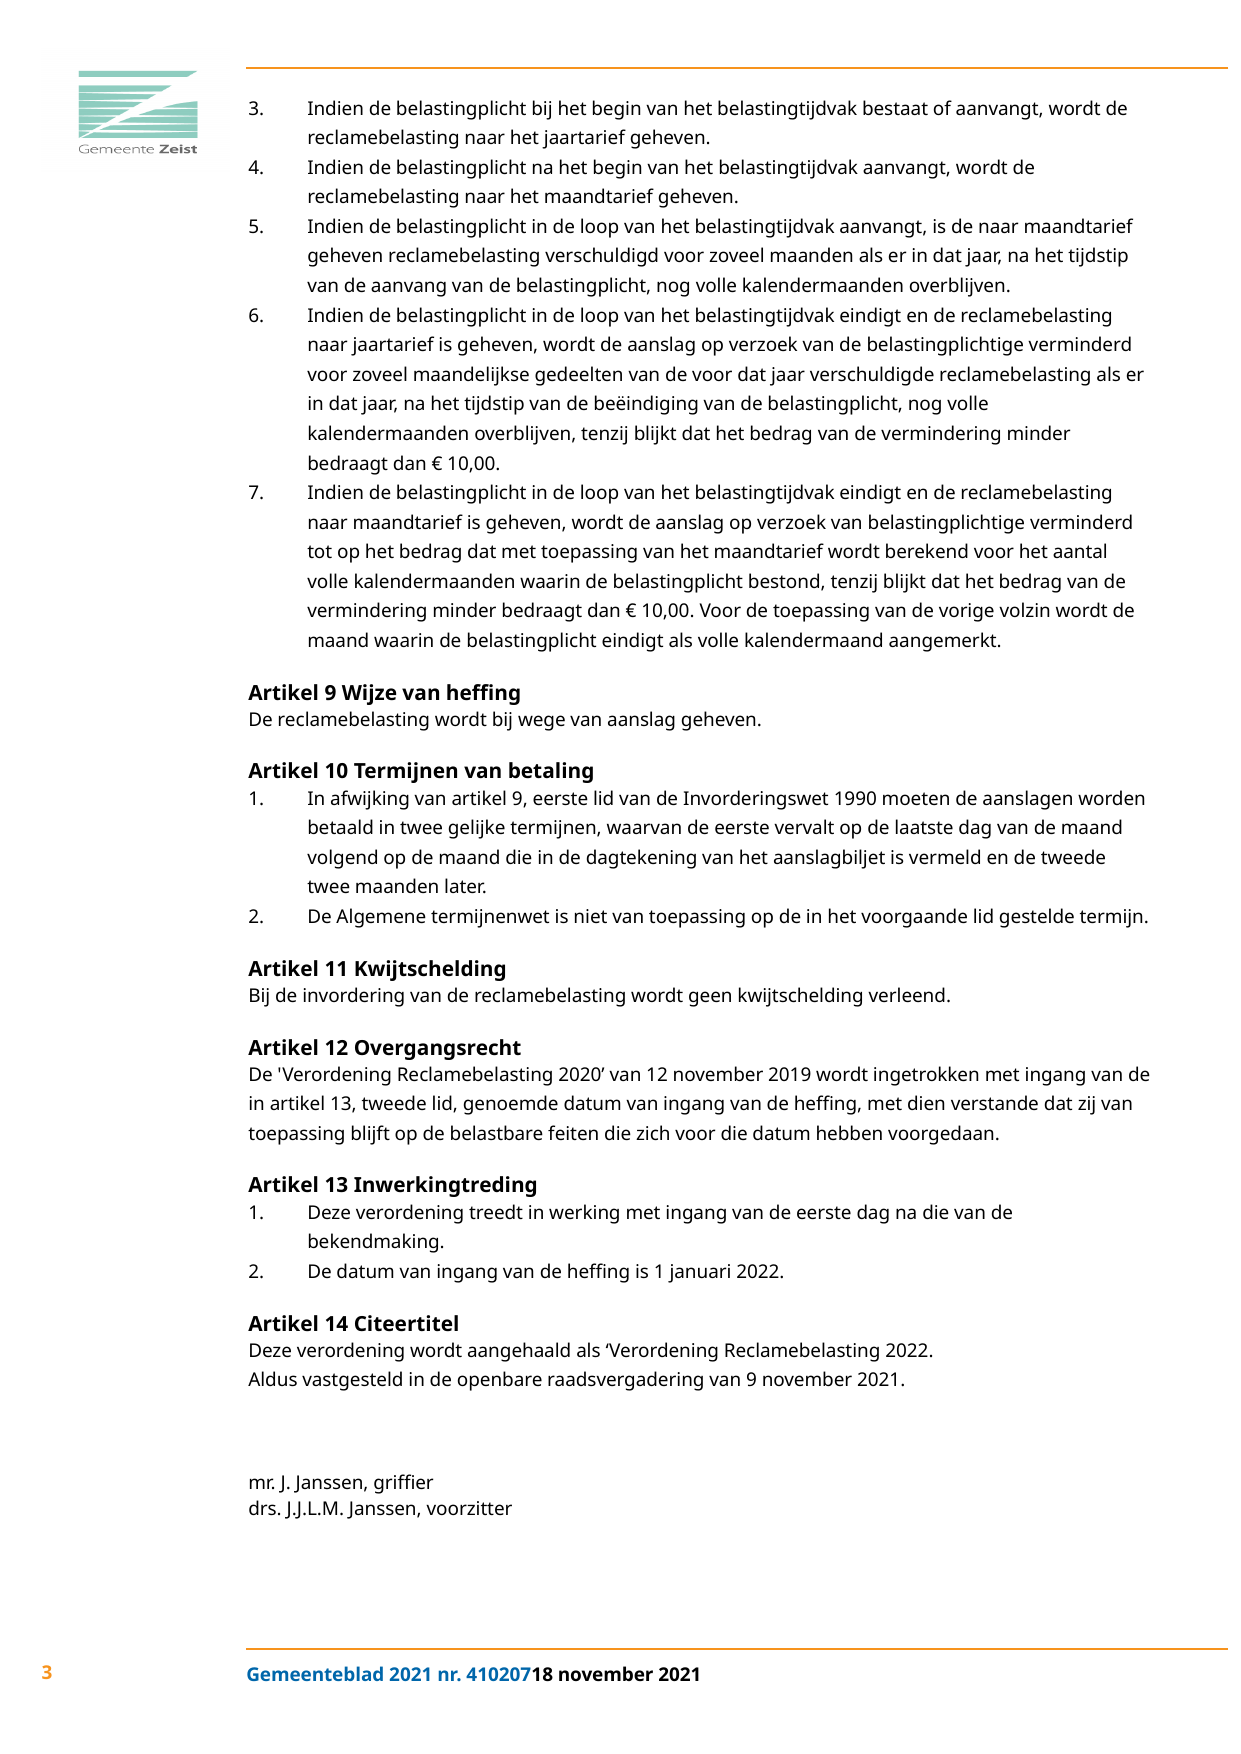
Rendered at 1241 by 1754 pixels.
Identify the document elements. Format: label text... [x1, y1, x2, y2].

text drs. J.J.L.M. Janssen, voorzitter [248, 1495, 1152, 1521]
text mr. J. Janssen, griffier [248, 1469, 1152, 1495]
text Artikel 14 Citeertitel [248, 1309, 1152, 1337]
list Indien de belastingplicht in de loop van het belastingtijdvak eindigt en de reclamebelasting naar maandtarief is geheven, wordt de aanslag op verzoek van belastingplichtige verminderd tot op het bedrag dat met toepassing van het maandtarief wordt berekend voor het aantal volle kalendermaanden waarin de belastingplicht bestond, tenzij blijkt dat het bedrag van de vermindering minder bedraagt dan € 10,00. Voor de toepassing van de vorige volzin wordt de maand waarin de belastingplicht eindigt als volle kalendermaand aangemerkt. [248, 479, 1152, 653]
text De 'Verordening Reclamebelasting 2020’ van 12 november 2019 wordt ingetrokken met ingang van de in artikel 13, tweede lid, genoemde datum van ingang van de heffing, met dien verstande dat zij van toepassing blijft op de belastbare feiten die zich voor die datum hebben voorgedaan. [248, 1061, 1152, 1146]
list De Algemene termijnenwet is niet van toepassing op de in het voorgaande lid gestelde termijn. [248, 903, 1152, 929]
text Artikel 11 Kwijtschelding [248, 954, 1152, 982]
text Deze verordening wordt aangehaald als ‘Verordening Reclamebelasting 2022. [248, 1337, 1152, 1363]
list De datum van ingang van de heffing is 1 januari 2022. [248, 1258, 1152, 1284]
text Artikel 9 Wijze van heffing [248, 678, 1152, 706]
list Indien de belastingplicht na het begin van het belastingtijdvak aanvangt, wordt de reclamebelasting naar het maandtarief geheven. [248, 154, 1152, 209]
list Indien de belastingplicht in de loop van het belastingtijdvak eindigt en de reclamebelasting naar jaartarief is geheven, wordt de aanslag op verzoek van de belastingplichtige verminderd voor zoveel maandelijkse gedeelten van de voor dat jaar verschuldigde reclamebelasting als er in dat jaar, na het tijdstip van de beëindiging van de belastingplicht, nog volle kalendermaanden overblijven, tenzij blijkt dat het bedrag van de vermindering minder bedraagt dan € 10,00. [248, 302, 1152, 476]
text De reclamebelasting wordt bij wege van aanslag geheven. [248, 706, 1152, 732]
text Bij de invordering van de reclamebelasting wordt geen kwijtschelding verleend. [248, 982, 1152, 1008]
text Artikel 13 Inwerkingtreding [248, 1171, 1152, 1199]
list Indien de belastingplicht bij het begin van het belastingtijdvak bestaat of aanvangt, wordt de reclamebelasting naar het jaartarief geheven. [248, 95, 1152, 150]
list Indien de belastingplicht in de loop van het belastingtijdvak aanvangt, is de naar maandtarief geheven reclamebelasting verschuldigd voor zoveel maanden als er in dat jaar, na het tijdstip van de aanvang van de belastingplicht, nog volle kalendermaanden overblijven. [248, 213, 1152, 298]
text Aldus vastgesteld in de openbare raadsvergadering van 9 november 2021. [248, 1367, 1152, 1392]
text Artikel 10 Termijnen van betaling [248, 757, 1152, 785]
picture [41, 47, 231, 172]
text Artikel 12 Overgangsrecht [248, 1033, 1152, 1061]
list Deze verordening treedt in werking met ingang van de eerste dag na die van de bekendmaking. [248, 1199, 1152, 1254]
list In afwijking van artikel 9, eerste lid van de Invorderingswet 1990 moeten de aanslagen worden betaald in twee gelijke termijnen, waarvan de eerste vervalt op de laatste dag van de maand volgend op de maand die in de dagtekening van het aanslagbiljet is vermeld en de tweede twee maanden later. [248, 785, 1152, 899]
